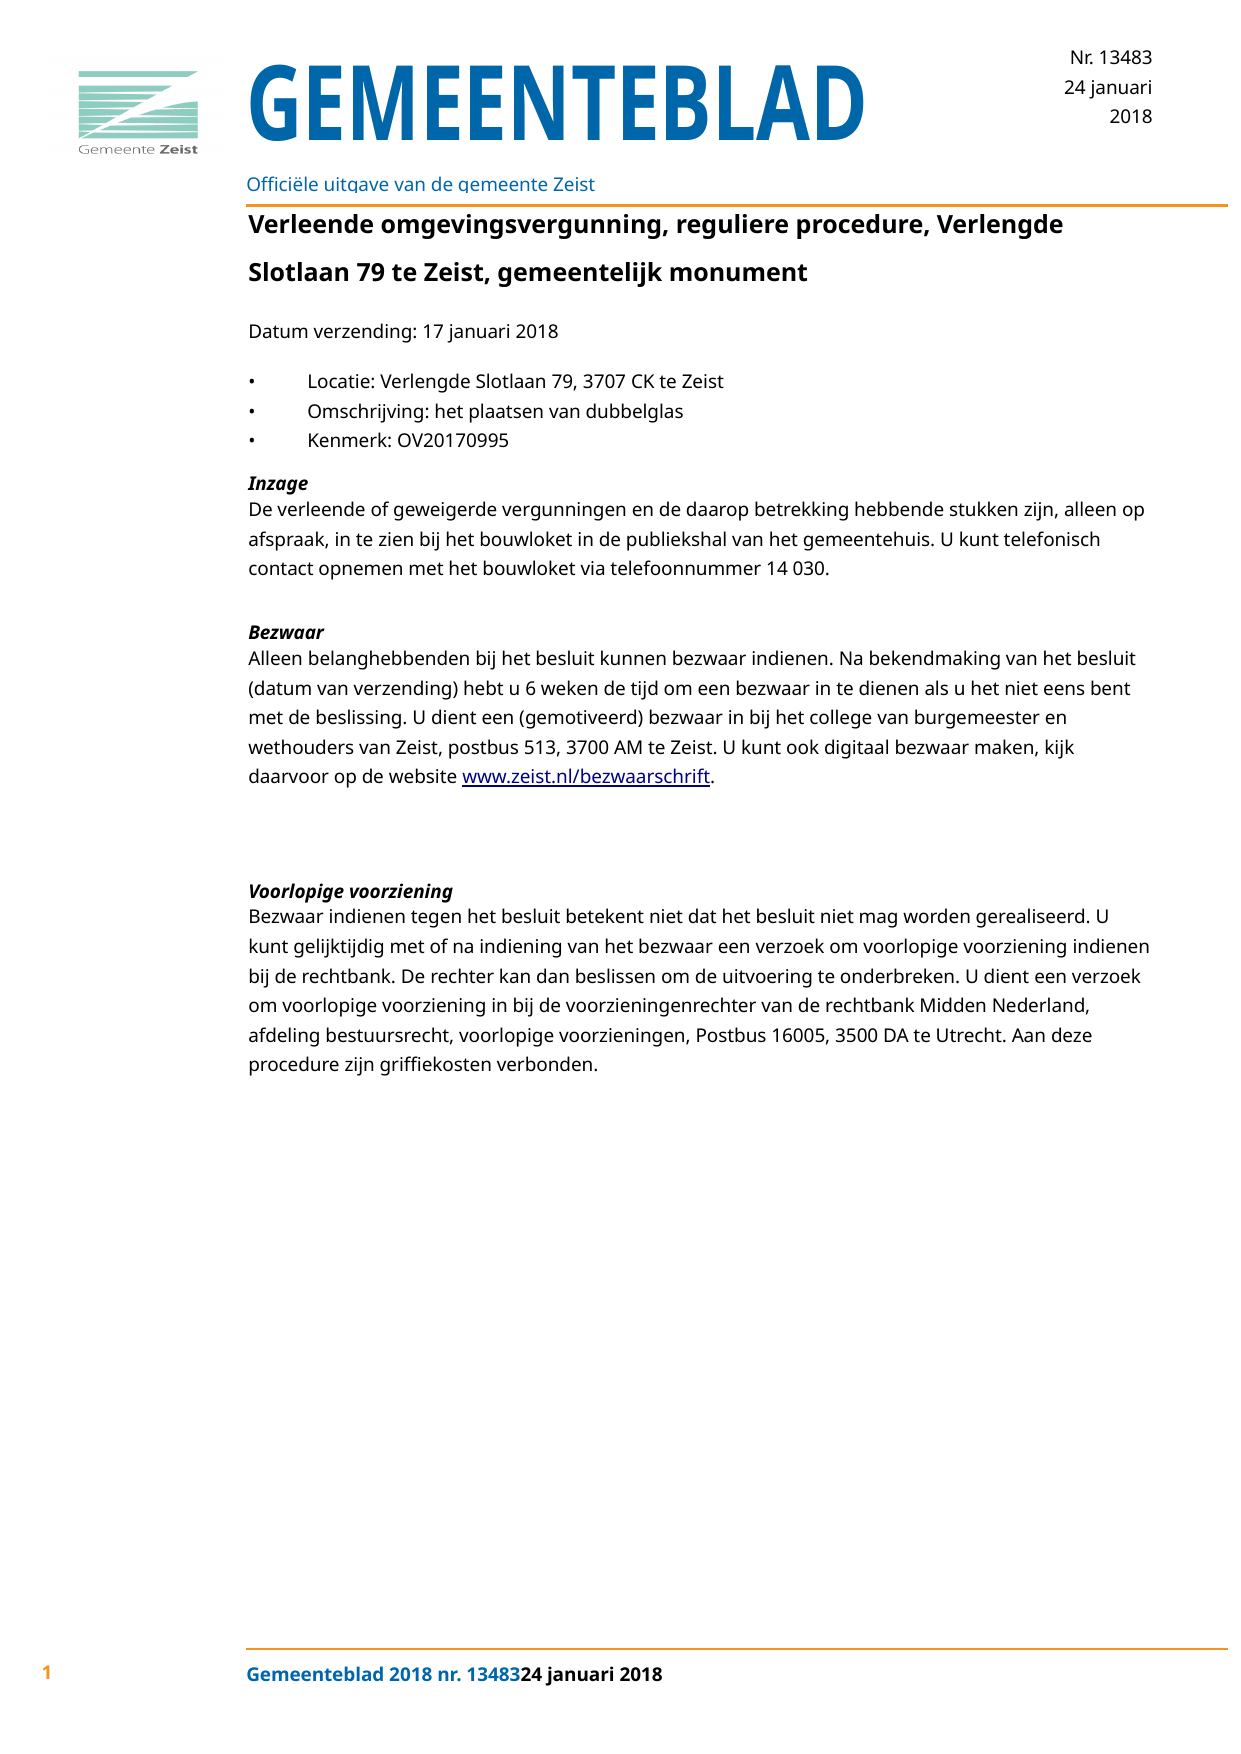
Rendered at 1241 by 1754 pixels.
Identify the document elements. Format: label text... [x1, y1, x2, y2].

text Bezwaar indienen tegen het besluit betekent niet dat het besluit niet mag worden gerealiseerd. U kunt gelijktijdig met of na indiening van het bezwaar een verzoek om voorlopige voorziening indienen bij de rechtbank. De rechter kan dan beslissen om de uitvoering te onderbreken. U dient een verzoek om voorlopige voorziening in bij de voorzieningenrechter van de rechtbank Midden Nederland, afdeling bestuursrecht, voorlopige voorzieningen, Postbus 16005, 3500 DA te Utrecht. Aan deze procedure zijn griffiekosten verbonden. [248, 904, 1152, 1077]
text Verleende omgevingsvergunning, reguliere procedure, Verlengde Slotlaan 79 te Zeist, gemeentelijk monument [248, 207, 1152, 288]
text Datum verzending: 17 januari 2018 [248, 318, 1152, 344]
text Alleen belanghebbenden bij het besluit kunnen bezwaar indienen. Na bekendmaking van het besluit (datum van verzending) hebt u 6 weken de tijd om een bezwaar in te dienen als u het niet eens bent met de beslissing. U dient een (gemotiveerd) bezwaar in bij het college van burgemeester en wethouders van Zeist, postbus 513, 3700 AM te Zeist. U kunt ook digitaal bezwaar maken, kijk daarvoor op de website www.zeist.nl/bezwaarschrift. [248, 645, 1152, 789]
list Kenmerk: OV20170995 [248, 427, 1152, 453]
text Inzage [248, 471, 1152, 496]
text De verleende of geweigerde vergunningen en de daarop betrekking hebbende stukken zijn, alleen op afspraak, in te zien bij het bouwloket in de publiekshal van het gemeentehuis. U kunt telefonisch contact opnemen met het bouwloket via telefoonnummer 14 030. [248, 496, 1152, 581]
text Bezwaar [248, 619, 1152, 645]
list Locatie: Verlengde Slotlaan 79, 3707 CK te Zeist [248, 368, 1152, 394]
text Voorlopige voorziening [248, 878, 1152, 904]
list Omschrijving: het plaatsen van dubbelglas [248, 398, 1152, 424]
picture [41, 47, 231, 172]
